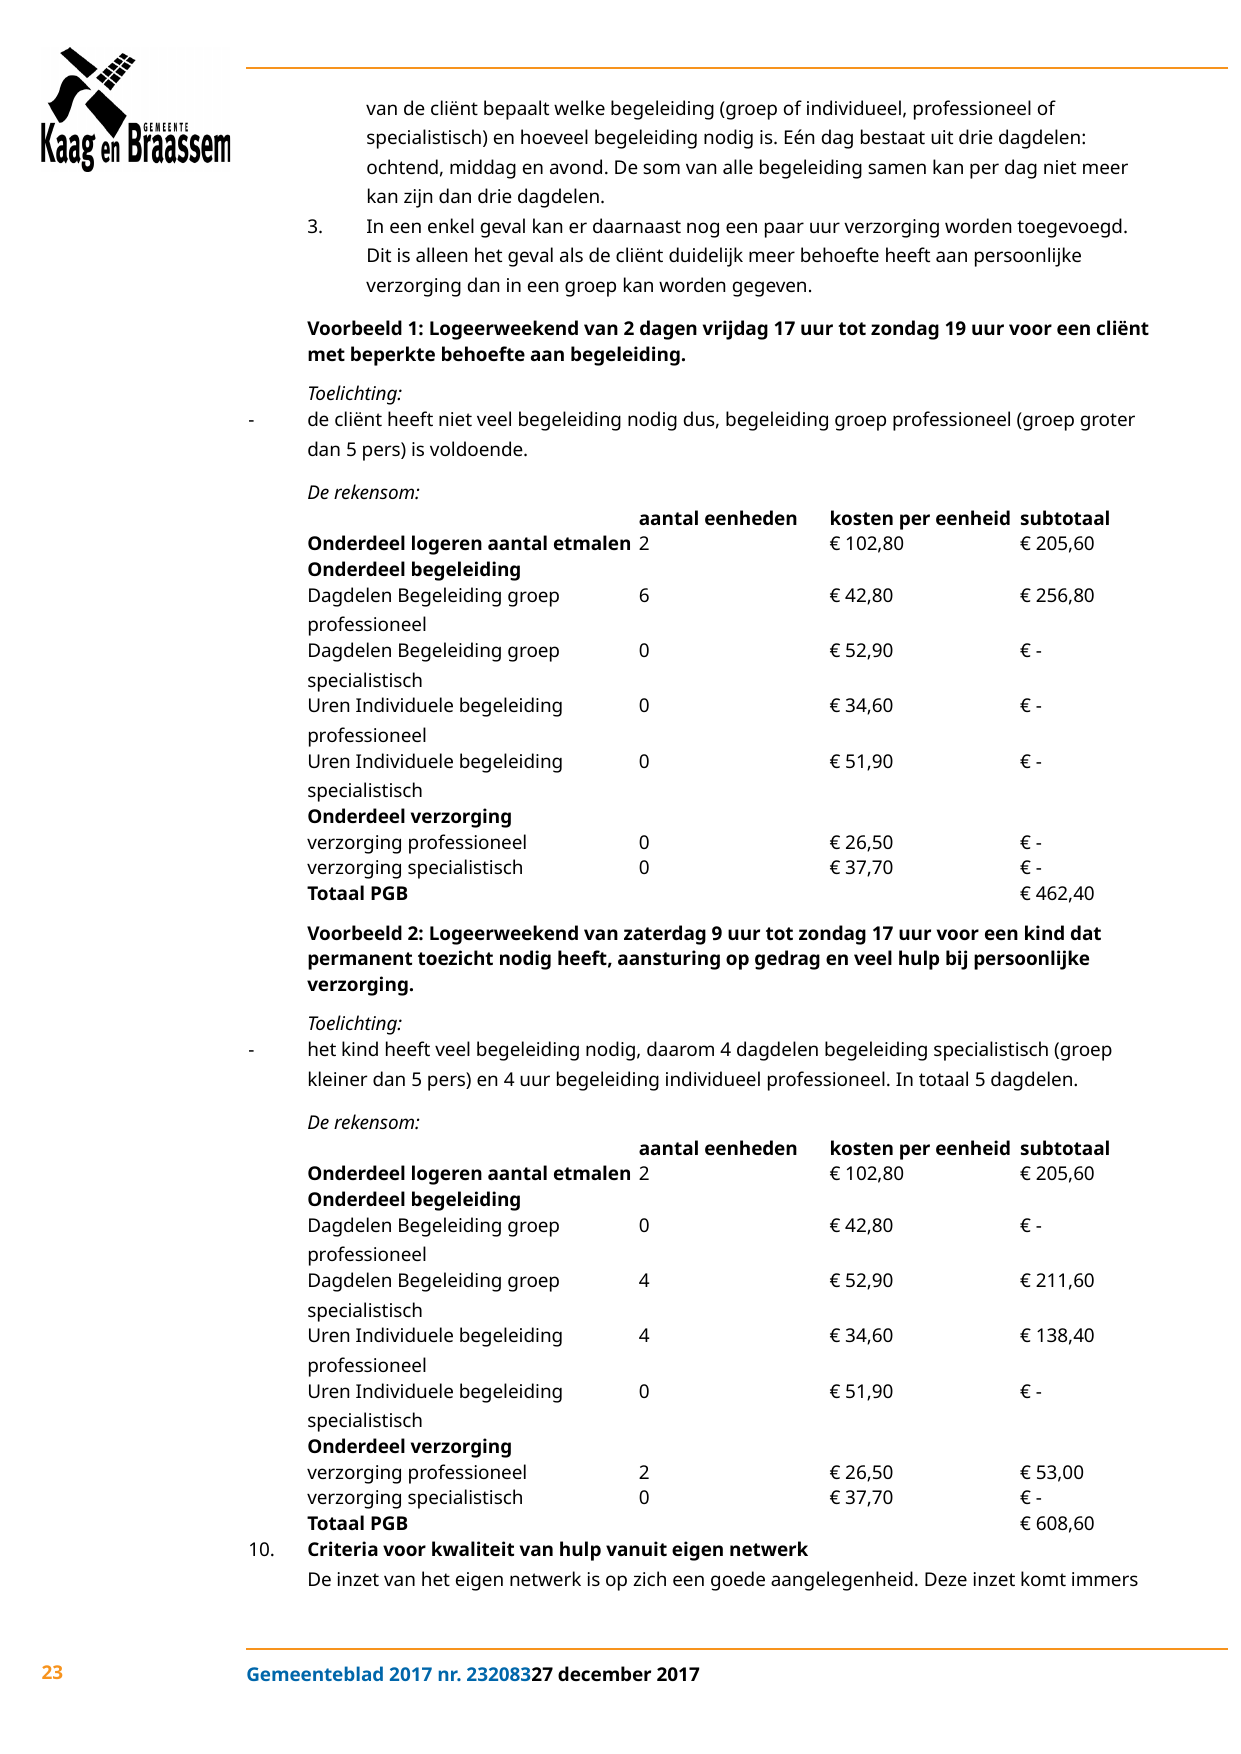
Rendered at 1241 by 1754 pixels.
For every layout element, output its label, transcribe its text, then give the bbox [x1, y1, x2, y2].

list het kind heeft veel begeleiding nodig, daarom 4 dagdelen begeleiding specialistisch (groep kleiner dan 5 pers) en 4 uur begeleiding individueel professioneel. In totaal 5 dagdelen. [248, 1036, 1152, 1091]
table_cell € 102,80 [829, 1160, 1020, 1186]
table_cell Totaal PGB [307, 880, 639, 906]
table_cell [639, 880, 829, 906]
table_cell 0 [639, 829, 829, 854]
table_cell [829, 880, 1020, 906]
table_cell Dagdelen Begeleiding groep specialistisch [307, 1267, 639, 1322]
table_cell Onderdeel begeleiding [307, 1186, 639, 1212]
table_cell € 53,00 [1020, 1459, 1211, 1484]
table_cell verzorging specialistisch [307, 855, 639, 880]
table_cell [639, 1510, 829, 1536]
table_cell 2 [639, 530, 829, 556]
table_cell 0 [639, 855, 829, 880]
table_cell € 26,50 [829, 1459, 1020, 1484]
table_cell 0 [639, 748, 829, 803]
list De rekensom: [248, 479, 1152, 504]
table_cell Dagdelen Begeleiding groep professioneel [307, 1212, 639, 1267]
list Voorbeeld 2: Logeerweekend van zaterdag 9 uur tot zondag 17 uur voor een kind dat permanent toezicht nodig heeft, aansturing op gedrag en veel hulp bij persoonlijke verzorging. [248, 920, 1152, 997]
table_cell € - [1020, 1485, 1211, 1510]
table_cell [639, 803, 829, 829]
table_cell € - [1020, 693, 1211, 748]
table_cell Onderdeel verzorging [307, 803, 639, 829]
table_header aantal eenheden [639, 1135, 829, 1160]
list Toelichting: [248, 1010, 1152, 1036]
table_cell Totaal PGB [307, 1510, 639, 1536]
table_cell € 42,80 [829, 1212, 1020, 1267]
table_cell [639, 556, 829, 582]
table_cell € 37,70 [829, 1485, 1020, 1510]
table_cell 0 [639, 1378, 829, 1433]
table_cell [829, 1186, 1020, 1212]
list In een enkel geval kan er daarnaast nog een paar uur verzorging worden toegevoegd. Dit is alleen het geval als de cliënt duidelijk meer behoefte heeft aan persoonlijke verzorging dan in een groep kan worden gegeven. [307, 213, 1152, 298]
table_cell € 37,70 [829, 855, 1020, 880]
table_cell € 51,90 [829, 748, 1020, 803]
table_cell 0 [639, 637, 829, 692]
table_header subtotaal [1020, 1135, 1211, 1160]
list Voorbeeld 1: Logeerweekend van 2 dagen vrijdag 17 uur tot zondag 19 uur voor een cliënt met beperkte behoefte aan begeleiding. [248, 315, 1152, 367]
table_cell [829, 556, 1020, 582]
table_cell € 26,50 [829, 829, 1020, 854]
table_cell € - [1020, 829, 1211, 854]
table_cell € - [1020, 637, 1211, 692]
table_header [307, 1135, 639, 1160]
table_cell verzorging professioneel [307, 829, 639, 854]
table_cell 2 [639, 1459, 829, 1484]
table_cell € 52,90 [829, 637, 1020, 692]
table_cell Onderdeel logeren aantal etmalen [307, 1160, 639, 1186]
table_cell verzorging professioneel [307, 1459, 639, 1484]
table_cell 4 [639, 1323, 829, 1378]
table_cell Uren Individuele begeleiding professioneel [307, 693, 639, 748]
table_header aantal eenheden [639, 505, 829, 530]
table_header kosten per eenheid [829, 1135, 1020, 1160]
table_header subtotaal [1020, 505, 1211, 530]
table_cell 2 [639, 1160, 829, 1186]
list de cliënt heeft niet veel begeleiding nodig dus, begeleiding groep professioneel (groep groter dan 5 pers) is voldoende. [248, 406, 1152, 461]
table_cell Dagdelen Begeleiding groep specialistisch [307, 637, 639, 692]
table_cell € 138,40 [1020, 1323, 1211, 1378]
table_cell € 52,90 [829, 1267, 1020, 1322]
table_cell 6 [639, 582, 829, 637]
table_cell [1020, 1433, 1211, 1459]
list Criteria voor kwaliteit van hulp vanuit eigen netwerk [248, 1536, 1152, 1562]
table_cell € - [1020, 748, 1211, 803]
table_cell € 102,80 [829, 530, 1020, 556]
table_cell Uren Individuele begeleiding professioneel [307, 1323, 639, 1378]
table_cell € 34,60 [829, 693, 1020, 748]
table_cell [1020, 803, 1211, 829]
table_cell € 608,60 [1020, 1510, 1211, 1536]
table_cell 0 [639, 1485, 829, 1510]
list De rekensom: [248, 1109, 1152, 1134]
table_cell verzorging specialistisch [307, 1485, 639, 1510]
picture [41, 47, 231, 172]
list van de cliënt bepaalt welke begeleiding (groep of individueel, professioneel of specialistisch) en hoeveel begeleiding nodig is. Eén dag bestaat uit drie dagdelen: ochtend, middag en avond. De som van alle begeleiding samen kan per dag niet meer kan zijn dan drie dagdelen. [307, 95, 1152, 209]
table_cell [639, 1433, 829, 1459]
table_cell € 462,40 [1020, 880, 1211, 906]
table_cell € 256,80 [1020, 582, 1211, 637]
table_cell € 34,60 [829, 1323, 1020, 1378]
table_cell Uren Individuele begeleiding specialistisch [307, 1378, 639, 1433]
table_cell € - [1020, 855, 1211, 880]
table_cell € 211,60 [1020, 1267, 1211, 1322]
table_cell € - [1020, 1212, 1211, 1267]
table_cell € 42,80 [829, 582, 1020, 637]
table_cell [1020, 556, 1211, 582]
table_cell [1020, 1186, 1211, 1212]
table_cell [829, 1510, 1020, 1536]
table_cell 0 [639, 1212, 829, 1267]
table_header [307, 505, 639, 530]
table_cell € 205,60 [1020, 530, 1211, 556]
table_cell 4 [639, 1267, 829, 1322]
table_cell € 205,60 [1020, 1160, 1211, 1186]
table_cell Onderdeel logeren aantal etmalen [307, 530, 639, 556]
table_cell [639, 1186, 829, 1212]
table_cell Uren Individuele begeleiding specialistisch [307, 748, 639, 803]
table_cell Onderdeel verzorging [307, 1433, 639, 1459]
list Toelichting: [248, 380, 1152, 406]
table_header kosten per eenheid [829, 505, 1020, 530]
table_cell Onderdeel begeleiding [307, 556, 639, 582]
table_cell € 51,90 [829, 1378, 1020, 1433]
table_cell 0 [639, 693, 829, 748]
table_cell € - [1020, 1378, 1211, 1433]
table_cell [829, 803, 1020, 829]
table_cell Dagdelen Begeleiding groep professioneel [307, 582, 639, 637]
list De inzet van het eigen netwerk is op zich een goede aangelegenheid. Deze inzet komt immers [248, 1566, 1152, 1591]
table_cell [829, 1433, 1020, 1459]
